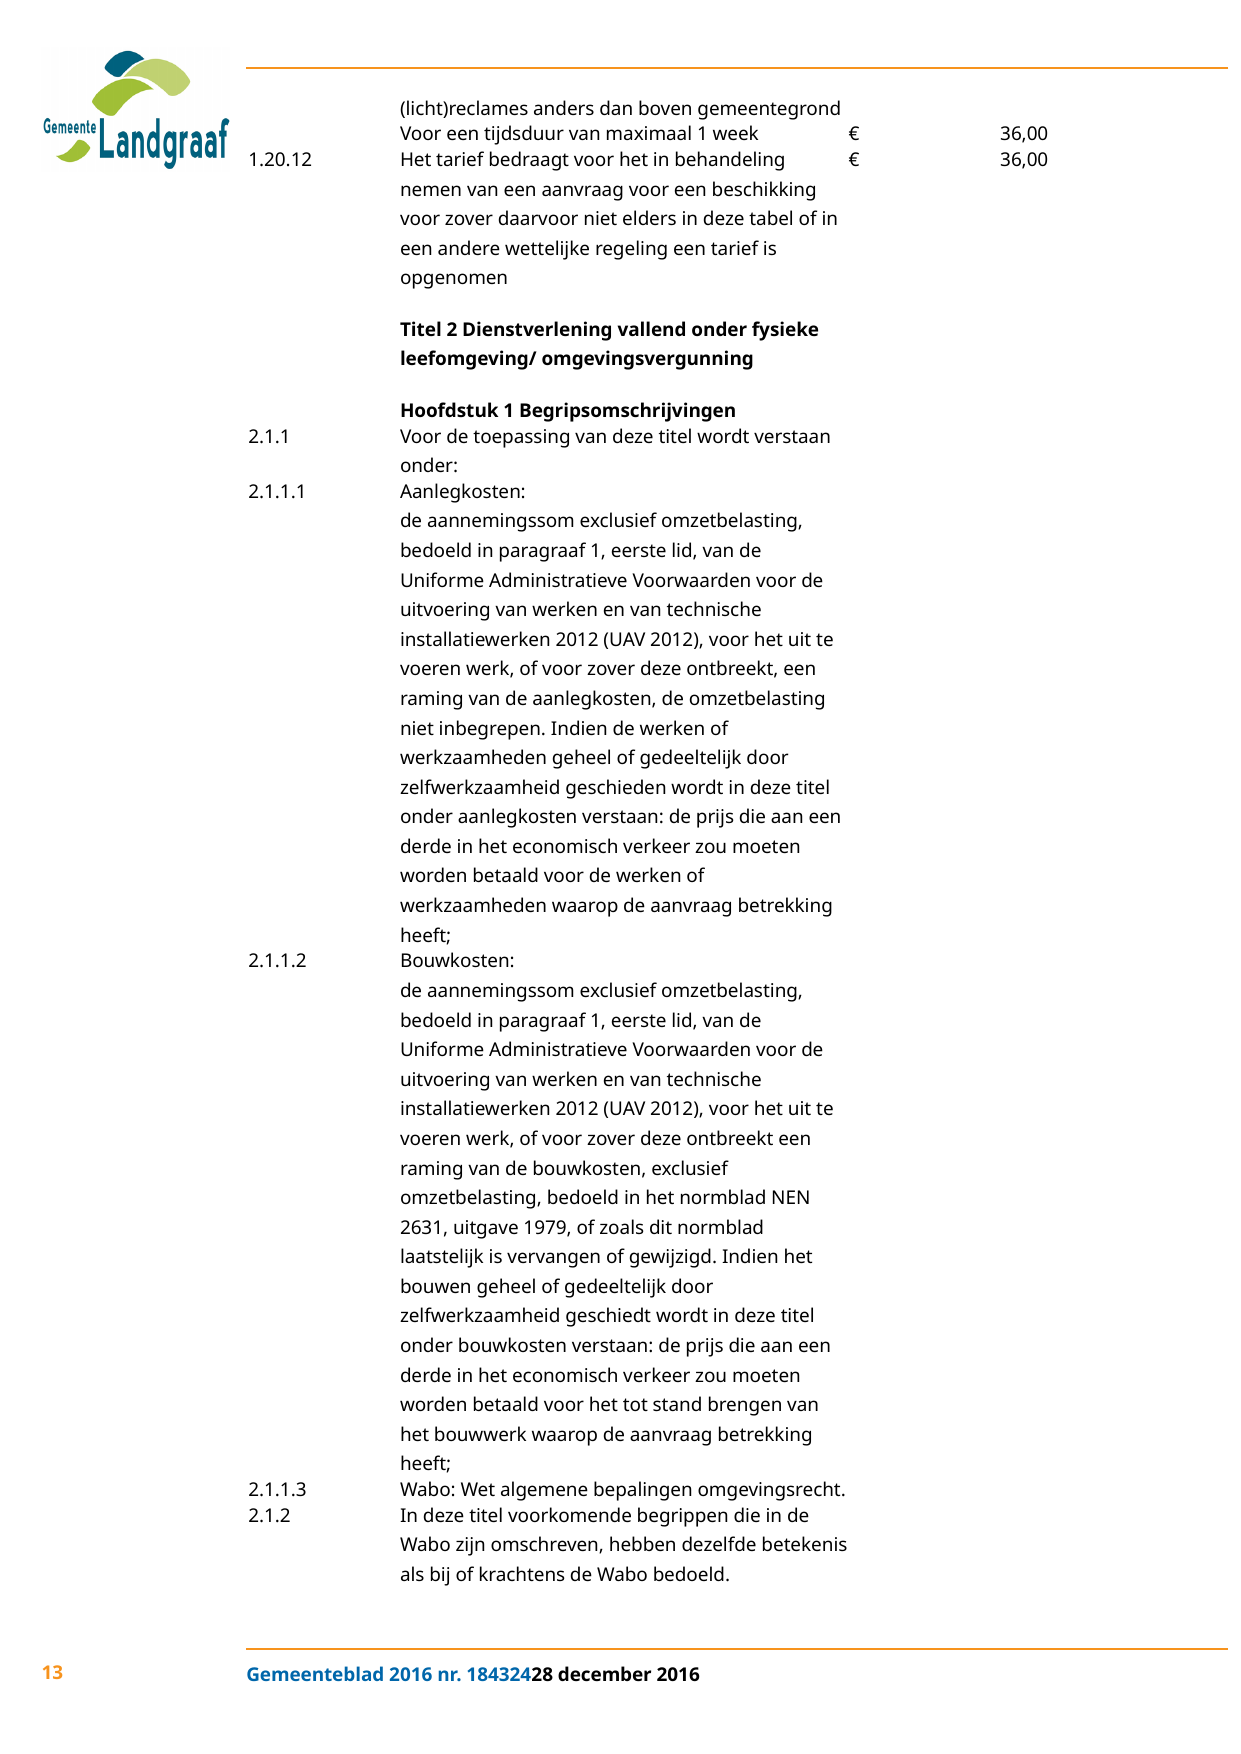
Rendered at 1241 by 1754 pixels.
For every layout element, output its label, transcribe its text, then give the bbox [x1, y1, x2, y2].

table_cell [248, 371, 400, 397]
table_cell [848, 478, 1000, 948]
table_cell € [848, 121, 1000, 146]
table_cell [1000, 948, 1152, 1476]
table_cell 2.1.1 [248, 423, 400, 478]
table_cell [848, 1476, 1000, 1502]
table_cell Wabo: Wet algemene bepalingen omgevingsrecht. [400, 1476, 848, 1502]
table_cell [848, 397, 1000, 423]
table_cell [1000, 95, 1152, 121]
table_cell [848, 1502, 1000, 1587]
table_cell 2.1.2 [248, 1502, 400, 1587]
table_cell [248, 397, 400, 423]
table_cell [848, 371, 1000, 397]
table_cell € [848, 146, 1000, 290]
table_cell [848, 290, 1000, 316]
table_cell [1000, 478, 1152, 948]
table_cell In deze titel voorkomende begrippen die in de Wabo zijn omschreven, hebben dezelfde betekenis als bij of krachtens de Wabo bedoeld. [400, 1502, 848, 1587]
table_cell [248, 95, 400, 121]
table_cell Titel 2 Dienstverlening vallend onder fysieke leefomgeving/ omgevingsvergunning [400, 316, 848, 371]
table_cell 2.1.1.1 [248, 478, 400, 948]
table_cell [1000, 290, 1152, 316]
table_cell Hoofdstuk 1 Begripsomschrijvingen [400, 397, 848, 423]
table_cell Bouwkosten: de aannemingssom exclusief omzetbelasting, bedoeld in paragraaf 1, eerste lid, van de Uniforme Administratieve Voorwaarden voor de uitvoering van werken en van technische installatiewerken 2012 (UAV 2012), voor het uit te voeren werk, of voor zover deze ontbreekt een raming van de bouwkosten, exclusief omzetbelasting, bedoeld in het normblad NEN 2631, uitgave 1979, of zoals dit normblad laatstelijk is vervangen of gewijzigd. Indien het bouwen geheel of gedeeltelijk door zelfwerkzaamheid geschiedt wordt in deze titel onder bouwkosten verstaan: de prijs die aan een derde in het economisch verkeer zou moeten worden betaald voor het tot stand brengen van het bouwwerk waarop de aanvraag betrekking heeft; [400, 948, 848, 1476]
table_cell [400, 371, 848, 397]
table_cell [848, 95, 1000, 121]
table_cell [248, 121, 400, 146]
table_cell [248, 290, 848, 316]
table_cell [848, 423, 1000, 478]
table_cell [848, 948, 1000, 1476]
picture [41, 47, 231, 172]
table_cell 36,00 [1000, 146, 1152, 290]
table_cell Voor de toepassing van deze titel wordt verstaan onder: [400, 423, 848, 478]
table_cell 1.20.12 [248, 146, 400, 290]
table_cell [1000, 316, 1152, 371]
table_cell [1000, 371, 1152, 397]
table_cell 36,00 [1000, 121, 1152, 146]
table_cell Voor een tijdsduur van maximaal 1 week [400, 121, 848, 146]
table_cell [1000, 397, 1152, 423]
table_cell [848, 316, 1000, 371]
table_cell [1000, 1502, 1152, 1587]
table_cell [248, 316, 400, 371]
table_cell [1000, 423, 1152, 478]
table_cell 2.1.1.3 [248, 1476, 400, 1502]
table_cell Het tarief bedraagt voor het in behandeling nemen van een aanvraag voor een beschikking voor zover daarvoor niet elders in deze tabel of in een andere wettelijke regeling een tarief is opgenomen [400, 146, 848, 290]
table_cell [1000, 1476, 1152, 1502]
table_cell 2.1.1.2 [248, 948, 400, 1476]
table_cell Aanlegkosten: de aannemingssom exclusief omzetbelasting, bedoeld in paragraaf 1, eerste lid, van de Uniforme Administratieve Voorwaarden voor de uitvoering van werken en van technische installatiewerken 2012 (UAV 2012), voor het uit te voeren werk, of voor zover deze ontbreekt, een raming van de aanlegkosten, de omzetbelasting niet inbegrepen. Indien de werken of werkzaamheden geheel of gedeeltelijk door zelfwerkzaamheid geschieden wordt in deze titel onder aanlegkosten verstaan: de prijs die aan een derde in het economisch verkeer zou moeten worden betaald voor de werken of werkzaamheden waarop de aanvraag betrekking heeft; [400, 478, 848, 948]
table_cell (licht)reclames anders dan boven gemeentegrond [400, 95, 848, 121]
